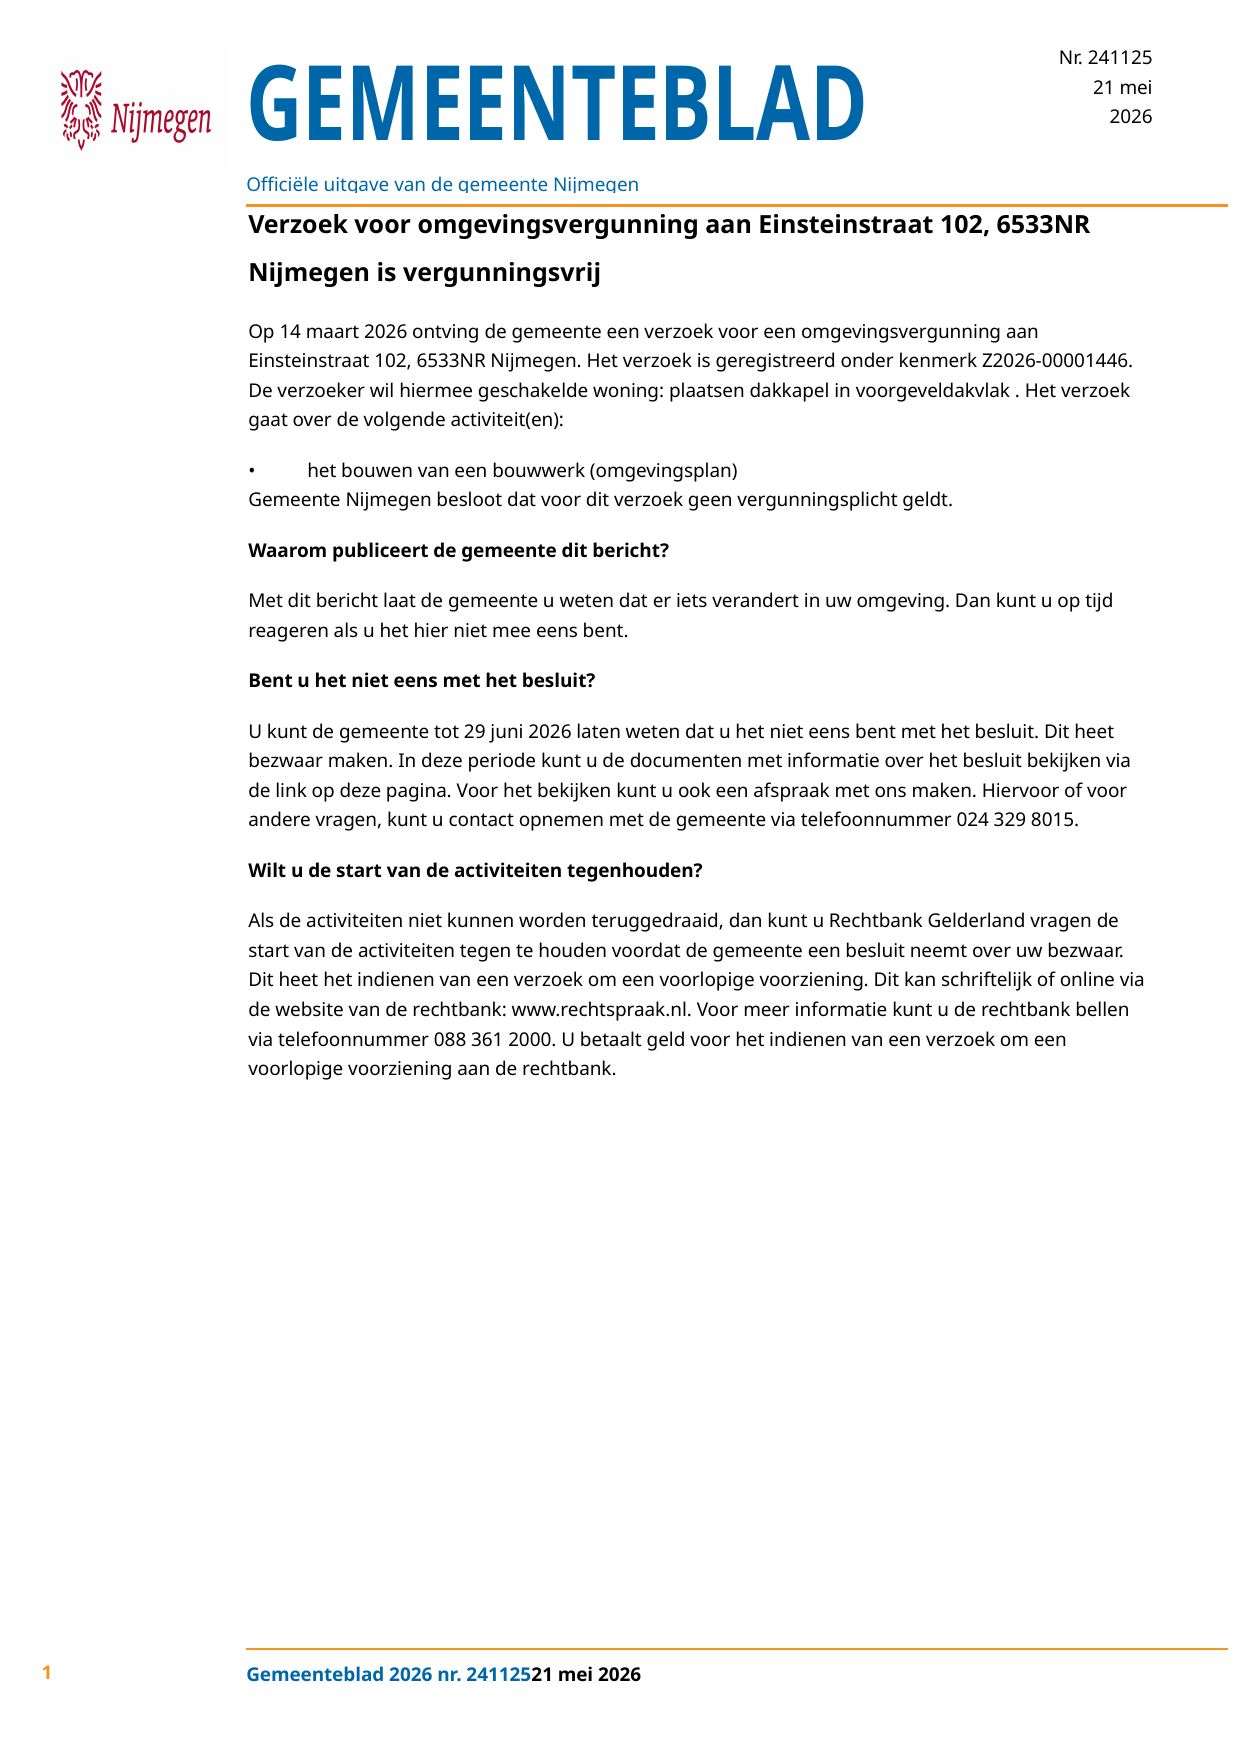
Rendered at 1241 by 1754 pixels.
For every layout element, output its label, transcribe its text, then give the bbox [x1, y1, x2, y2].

list het bouwen van een bouwwerk (omgevingsplan) [248, 457, 1152, 483]
picture [41, 47, 231, 172]
text Waarom publiceert de gemeente dit bericht? [248, 537, 1152, 563]
text Gemeente Nijmegen besloot dat voor dit verzoek geen vergunningsplicht geldt. [248, 487, 1152, 512]
text U kunt de gemeente tot 29 juni 2026 laten weten dat u het niet eens bent met het besluit. Dit heet bezwaar maken. In deze periode kunt u de documenten met informatie over het besluit bekijken via de link op deze pagina. Voor het bekijken kunt u ook een afspraak met ons maken. Hiervoor of voor andere vragen, kunt u contact opnemen met de gemeente via telefoonnummer 024 329 8015. [248, 718, 1152, 832]
text Wilt u de start van de activiteiten tegenhouden? [248, 857, 1152, 883]
text Met dit bericht laat de gemeente u weten dat er iets verandert in uw omgeving. Dan kunt u op tijd reageren als u het hier niet mee eens bent. [248, 587, 1152, 643]
text Verzoek voor omgevingsvergunning aan Einsteinstraat 102, 6533NR Nijmegen is vergunningsvrij [248, 207, 1152, 288]
text Bent u het niet eens met het besluit? [248, 667, 1152, 693]
text Op 14 maart 2026 ontving de gemeente een verzoek voor een omgevingsvergunning aan Einsteinstraat 102, 6533NR Nijmegen. Het verzoek is geregistreerd onder kenmerk Z2026-00001446. De verzoeker wil hiermee geschakelde woning: plaatsen dakkapel in voorgeveldakvlak . Het verzoek gaat over de volgende activiteit(en): [248, 318, 1152, 432]
text Als de activiteiten niet kunnen worden teruggedraaid, dan kunt u Rechtbank Gelderland vragen de start van de activiteiten tegen te houden voordat de gemeente een besluit neemt over uw bezwaar. Dit heet het indienen van een verzoek om een voorlopige voorziening. Dit kan schriftelijk of online via de website van de rechtbank: www.rechtspraak.nl. Voor meer informatie kunt u de rechtbank bellen via telefoonnummer 088 361 2000. U betaalt geld voor het indienen van een verzoek om een voorlopige voorziening aan de rechtbank. [248, 907, 1152, 1081]
